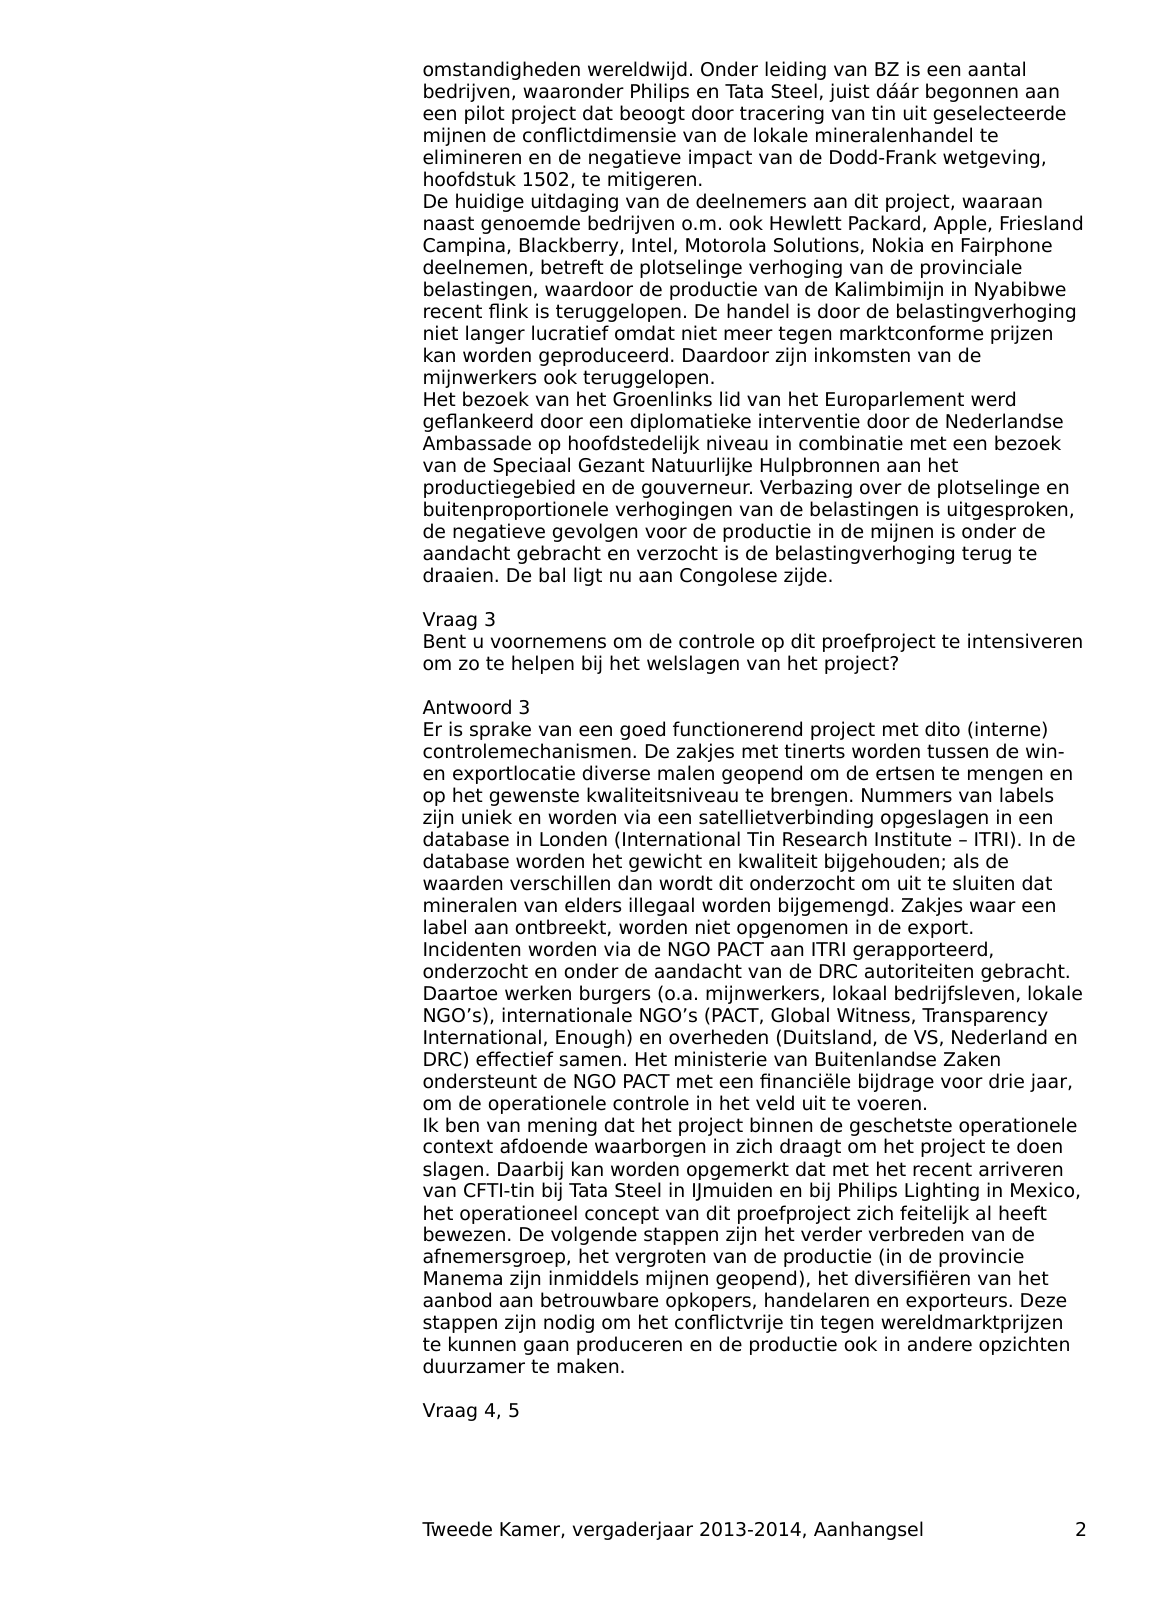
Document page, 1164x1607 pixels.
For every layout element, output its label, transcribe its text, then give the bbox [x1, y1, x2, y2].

text Er is sprake van een goed functionerend project met dito (interne) controlemechanismen. De zakjes met tinerts worden tussen de win- en exportlocatie diverse malen geopend om de ertsen te mengen en op het gewenste kwaliteitsniveau te brengen. Nummers van labels zijn uniek en worden via een satellietverbinding opgeslagen in een database in Londen (International Tin Research Institute – ITRI). In de database worden het gewicht en kwaliteit bijgehouden; als de waarden verschillen dan wordt dit onderzocht om uit te sluiten dat mineralen van elders illegaal worden bijgemengd. Zakjes waar een label aan ontbreekt, worden niet opgenomen in de export. [422, 719, 1087, 939]
text De huidige uitdaging van de deelnemers aan dit project, waaraan naast genoemde bedrijven o.m. ook Hewlett Packard, Apple, Friesland Campina, Blackberry, Intel, Motorola Solutions, Nokia en Fairphone deelnemen, betreft de plotselinge verhoging van de provinciale belastingen, waardoor de productie van de Kalimbimijn in Nyabibwe recent flink is teruggelopen. De handel is door de belastingverhoging niet langer lucratief omdat niet meer tegen marktconforme prijzen kan worden geproduceerd. Daardoor zijn inkomsten van de mijnwerkers ook teruggelopen. [422, 191, 1087, 389]
text Vraag 4, 5 [422, 1400, 1087, 1422]
text Incidenten worden via de NGO PACT aan ITRI gerapporteerd, onderzocht en onder de aandacht van de DRC autoriteiten gebracht. Daartoe werken burgers (o.a. mijnwerkers, lokaal bedrijfsleven, lokale NGO’s), internationale NGO’s (PACT, Global Witness, Transparency International, Enough) en overheden (Duitsland, de VS, Nederland en DRC) effectief samen. Het ministerie van Buitenlandse Zaken ondersteunt de NGO PACT met een financiële bijdrage voor drie jaar, om de operationele controle in het veld uit te voeren. [422, 939, 1087, 1114]
text Vraag 3 [422, 609, 1087, 631]
text Ik ben van mening dat het project binnen de geschetste operationele context afdoende waarborgen in zich draagt om het project te doen slagen. Daarbij kan worden opgemerkt dat met het recent arriveren van CFTI-tin bij Tata Steel in IJmuiden en bij Philips Lighting in Mexico, het operationeel concept van dit proefproject zich feitelijk al heeft bewezen. De volgende stappen zijn het verder verbreden van de afnemersgroep, het vergroten van de productie (in de provincie Manema zijn inmiddels mijnen geopend), het diversifiëren van het aanbod aan betrouwbare opkopers, handelaren en exporteurs. Deze stappen zijn nodig om het conflictvrije tin tegen wereldmarktprijzen te kunnen gaan produceren en de productie ook in andere opzichten duurzamer te maken. [422, 1114, 1087, 1378]
text Het bezoek van het Groenlinks lid van het Europarlement werd geflankeerd door een diplomatieke interventie door de Nederlandse Ambassade op hoofdstedelijk niveau in combinatie met een bezoek van de Speciaal Gezant Natuurlijke Hulpbronnen aan het productiegebied en de gouverneur. Verbazing over de plotselinge en buitenproportionele verhogingen van de belastingen is uitgesproken, de negatieve gevolgen voor de productie in de mijnen is onder de aandacht gebracht en verzocht is de belastingverhoging terug te draaien. De bal ligt nu aan Congolese zijde. [422, 389, 1087, 587]
text omstandigheden wereldwijd. Onder leiding van BZ is een aantal bedrijven, waaronder Philips en Tata Steel, juist dáár begonnen aan een pilot project dat beoogt door tracering van tin uit geselecteerde mijnen de conflictdimensie van de lokale mineralenhandel te elimineren en de negatieve impact van de Dodd-Frank wetgeving, hoofdstuk 1502, te mitigeren. [422, 59, 1087, 191]
text Bent u voornemens om de controle op dit proefproject te intensiveren om zo te helpen bij het welslagen van het project? [422, 631, 1087, 675]
text Antwoord 3 [422, 697, 1087, 719]
